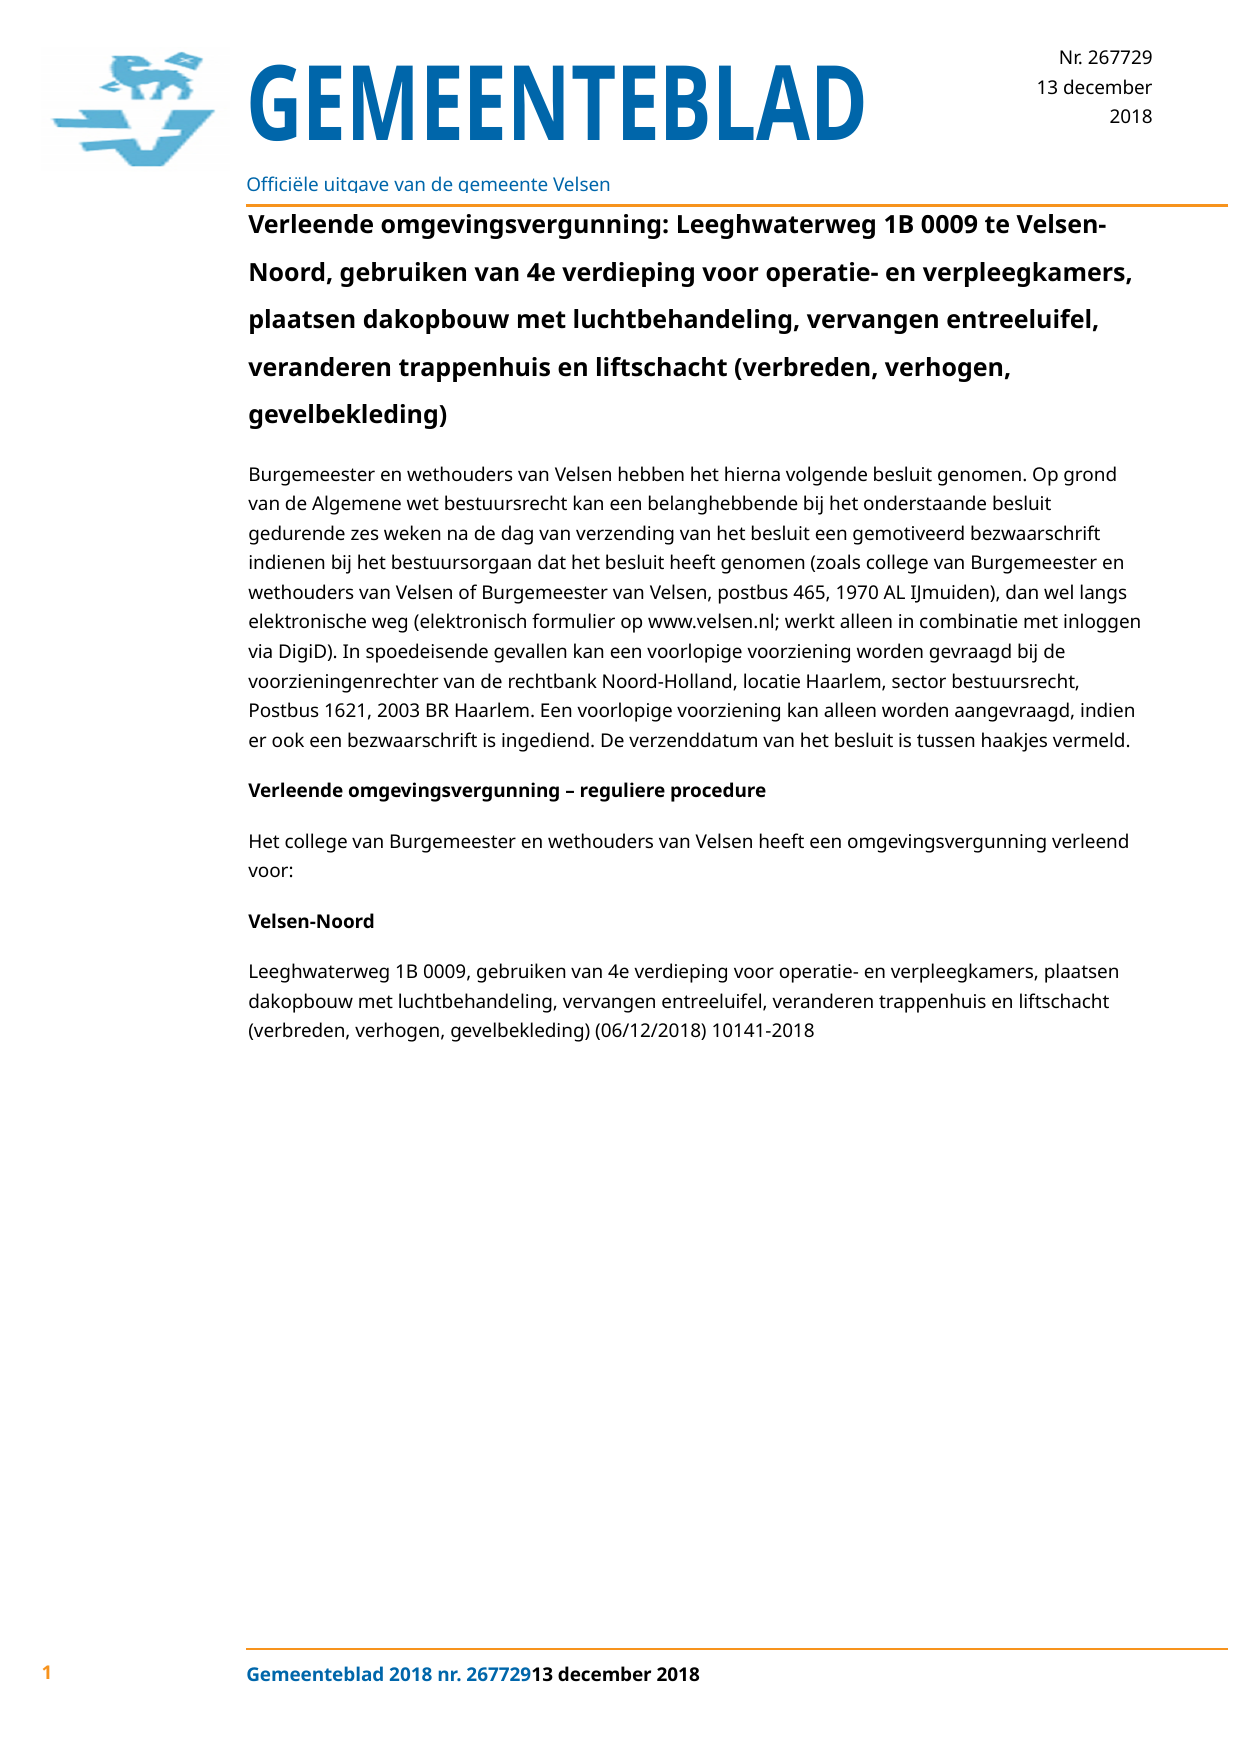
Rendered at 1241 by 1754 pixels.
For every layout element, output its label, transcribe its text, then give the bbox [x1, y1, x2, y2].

picture [41, 47, 231, 172]
text Verleende omgevingsvergunning: Leeghwaterweg 1B 0009 te Velsen-Noord, gebruiken van 4e verdieping voor operatie- en verpleegkamers, plaatsen dakopbouw met luchtbehandeling, vervangen entreeluifel, veranderen trappenhuis en liftschacht (verbreden, verhogen, gevelbekleding) [248, 207, 1152, 431]
text Leeghwaterweg 1B 0009, gebruiken van 4e verdieping voor operatie- en verpleegkamers, plaatsen dakopbouw met luchtbehandeling, vervangen entreeluifel, veranderen trappenhuis en liftschacht (verbreden, verhogen, gevelbekleding) (06/12/2018) 10141-2018 [248, 958, 1152, 1043]
text Het college van Burgemeester en wethouders van Velsen heeft een omgevingsvergunning verleend voor: [248, 828, 1152, 883]
text Verleende omgevingsvergunning – reguliere procedure [248, 777, 1152, 803]
text Velsen-Noord [248, 908, 1152, 933]
text Burgemeester en wethouders van Velsen hebben het hierna volgende besluit genomen. Op grond van de Algemene wet bestuursrecht kan een belanghebbende bij het onderstaande besluit gedurende zes weken na de dag van verzending van het besluit een gemotiveerd bezwaarschrift indienen bij het bestuursorgaan dat het besluit heeft genomen (zoals college van Burgemeester en wethouders van Velsen of Burgemeester van Velsen, postbus 465, 1970 AL IJmuiden), dan wel langs elektronische weg (elektronisch formulier op www.velsen.nl; werkt alleen in combinatie met inloggen via DigiD). In spoedeisende gevallen kan een voorlopige voorziening worden gevraagd bij de voorzieningenrechter van de rechtbank Noord-Holland, locatie Haarlem, sector bestuursrecht, Postbus 1621, 2003 BR Haarlem. Een voorlopige voorziening kan alleen worden aangevraagd, indien er ook een bezwaarschrift is ingediend. De verzenddatum van het besluit is tussen haakjes vermeld. [248, 461, 1152, 753]
